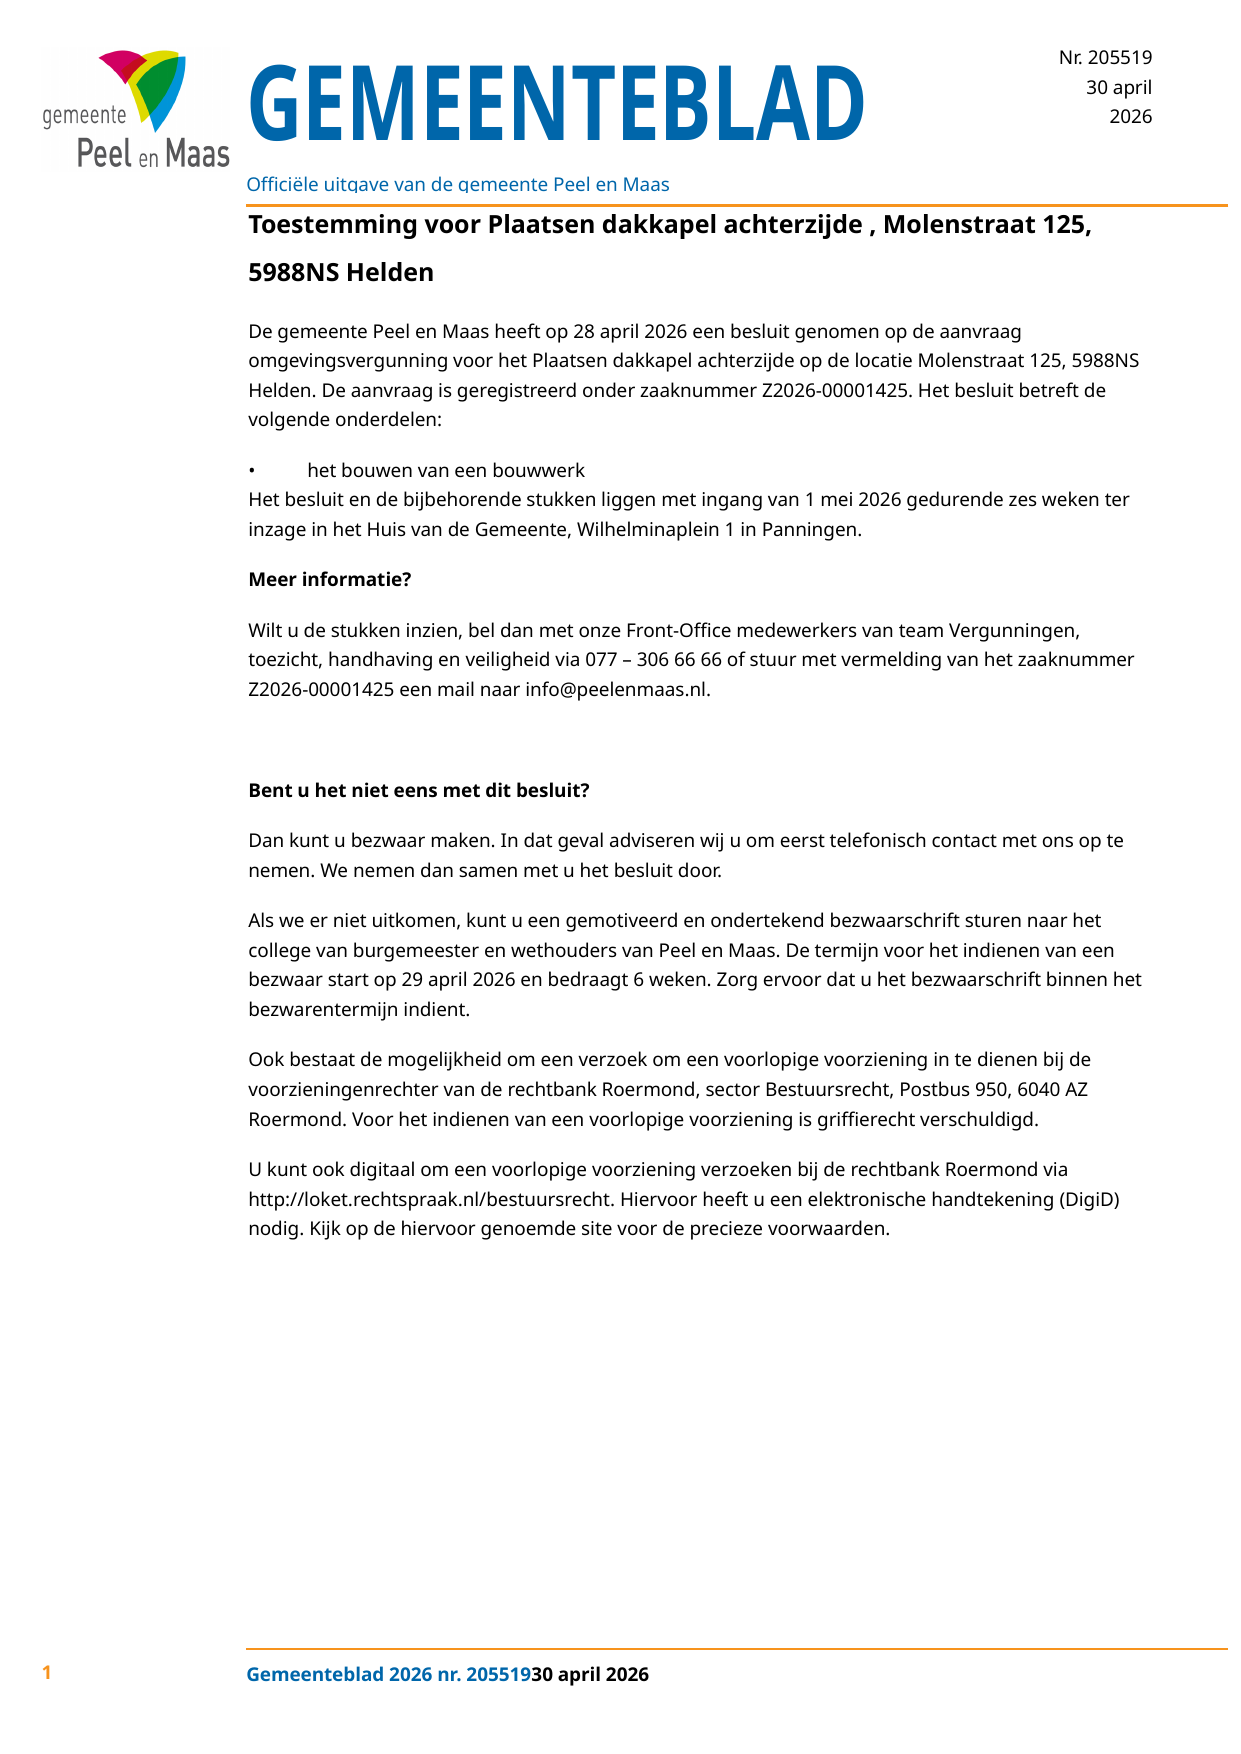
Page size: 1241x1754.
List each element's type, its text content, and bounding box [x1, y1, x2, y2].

text Meer informatie? [248, 567, 1152, 592]
list het bouwen van een bouwwerk [248, 457, 1152, 483]
text Het besluit en de bijbehorende stukken liggen met ingang van 1 mei 2026 gedurende zes weken ter inzage in het Huis van de Gemeente, Wilhelminaplein 1 in Panningen. [248, 487, 1152, 542]
text Als we er niet uitkomen, kunt u een gemotiveerd en ondertekend bezwaarschrift sturen naar het college van burgemeester en wethouders van Peel en Maas. De termijn voor het indienen van een bezwaar start op 29 april 2026 en bedraagt 6 weken. Zorg ervoor dat u het bezwaarschrift binnen het bezwarentermijn indient. [248, 907, 1152, 1022]
text Wilt u de stukken inzien, bel dan met onze Front-Office medewerkers van team Vergunningen, toezicht, handhaving en veiligheid via 077 – 306 66 66 of stuur met vermelding van het zaaknummer Z2026-00001425 een mail naar info@peelenmaas.nl. [248, 617, 1152, 702]
text Dan kunt u bezwaar maken. In dat geval adviseren wij u om eerst telefonisch contact met ons op te nemen. We nemen dan samen met u het besluit door. [248, 827, 1152, 883]
text U kunt ook digitaal om een voorlopige voorziening verzoeken bij de rechtbank Roermond via http://loket.rechtspraak.nl/bestuursrecht. Hiervoor heeft u een elektronische handtekening (DigiD) nodig. Kijk op de hiervoor genoemde site voor de precieze voorwaarden. [248, 1156, 1152, 1241]
text Ook bestaat de mogelijkheid om een verzoek om een voorlopige voorziening in te dienen bij de voorzieningenrechter van de rechtbank Roermond, sector Bestuursrecht, Postbus 950, 6040 AZ Roermond. Voor het indienen van een voorlopige voorziening is griffierecht verschuldigd. [248, 1047, 1152, 1132]
text Bent u het niet eens met dit besluit? [248, 777, 1152, 803]
text Toestemming voor Plaatsen dakkapel achterzijde , Molenstraat 125, 5988NS Helden [248, 207, 1152, 288]
picture [41, 47, 231, 172]
text De gemeente Peel en Maas heeft op 28 april 2026 een besluit genomen op de aanvraag omgevingsvergunning voor het Plaatsen dakkapel achterzijde op de locatie Molenstraat 125, 5988NS Helden. De aanvraag is geregistreerd onder zaaknummer Z2026-00001425. Het besluit betreft de volgende onderdelen: [248, 318, 1152, 432]
